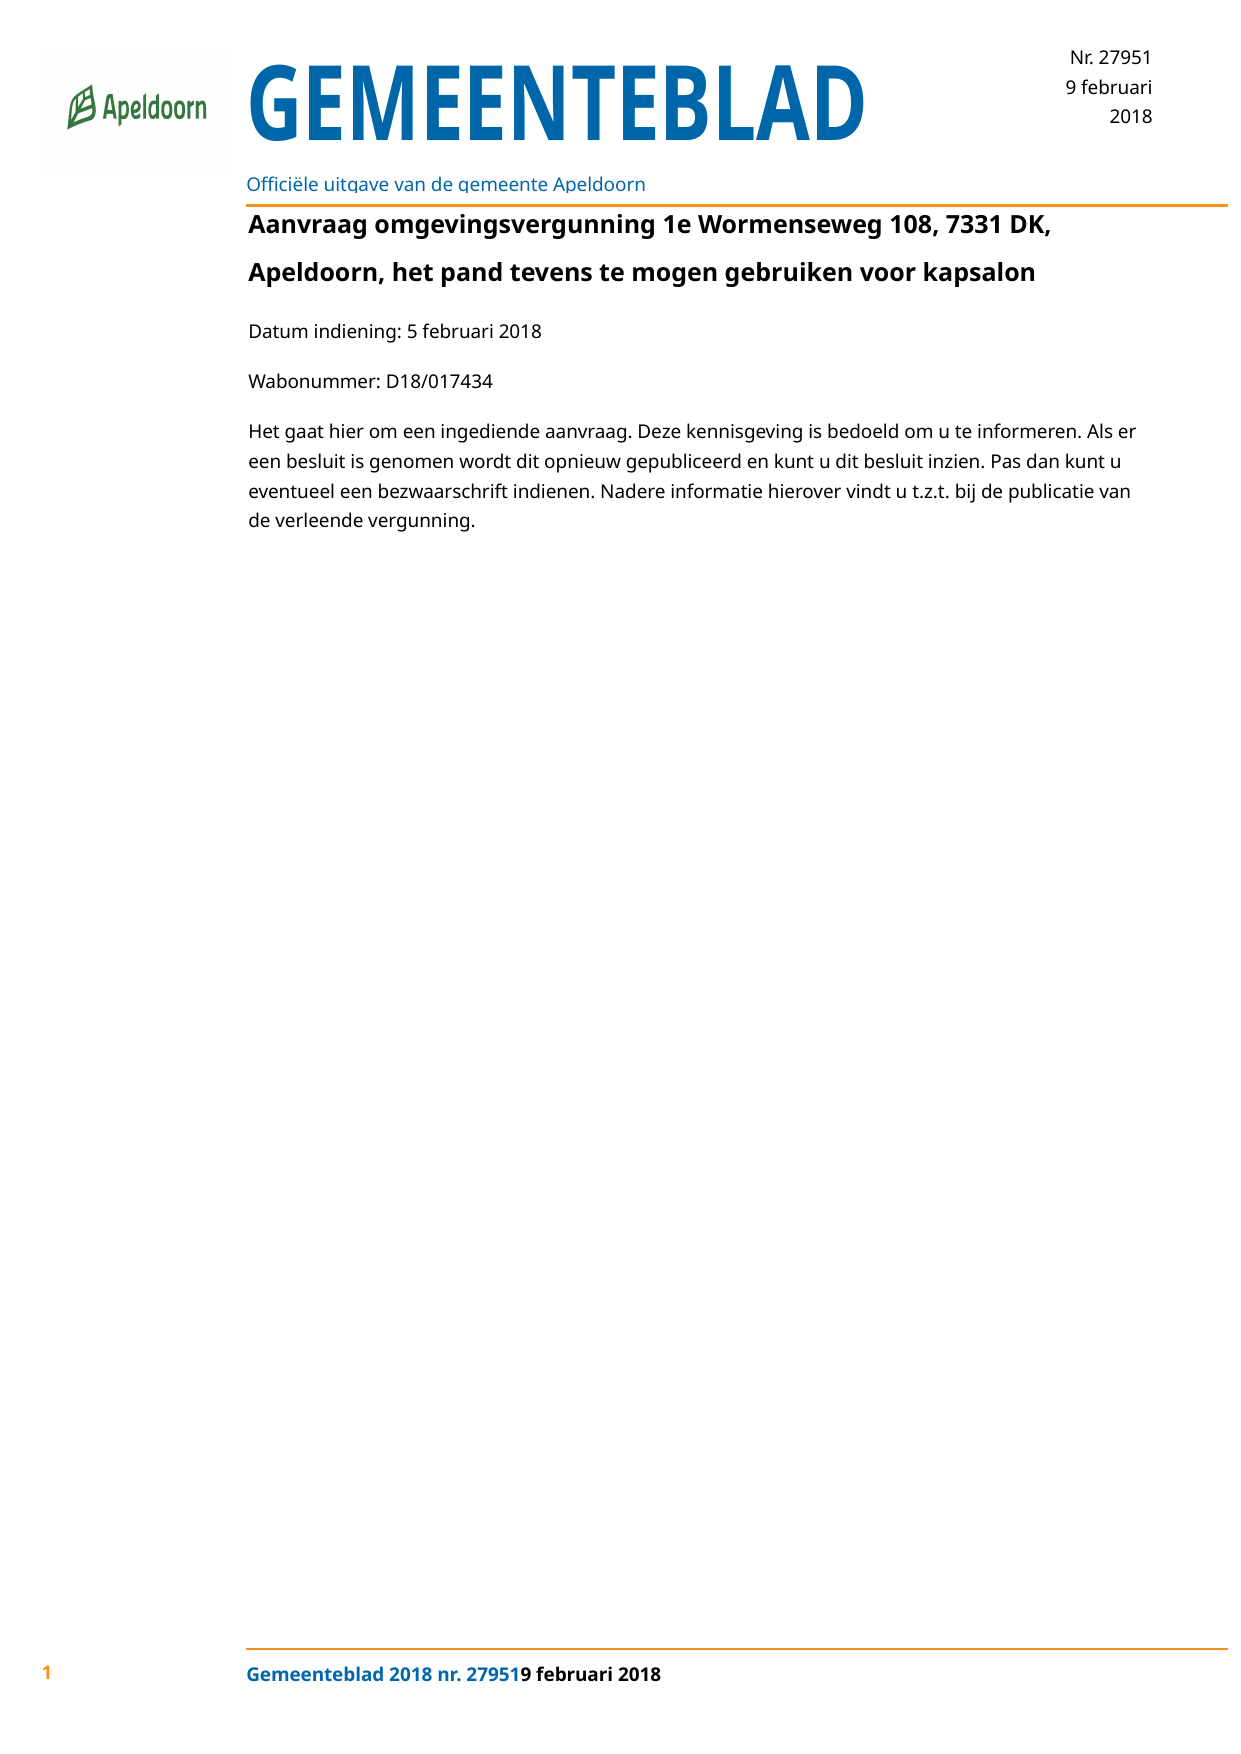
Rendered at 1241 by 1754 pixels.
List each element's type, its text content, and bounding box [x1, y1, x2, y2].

text Het gaat hier om een ingediende aanvraag. Deze kennisgeving is bedoeld om u te informeren. Als er een besluit is genomen wordt dit opnieuw gepubliceerd en kunt u dit besluit inzien. Pas dan kunt u eventueel een bezwaarschrift indienen. Nadere informatie hierover vindt u t.z.t. bij de publicatie van de verleende vergunning. [248, 419, 1152, 533]
text Aanvraag omgevingsvergunning 1e Wormenseweg 108, 7331 DK, Apeldoorn, het pand tevens te mogen gebruiken voor kapsalon [248, 207, 1152, 288]
text Datum indiening: 5 februari 2018 [248, 318, 1152, 344]
text Wabonummer: D18/017434 [248, 368, 1152, 394]
picture [41, 47, 231, 172]
